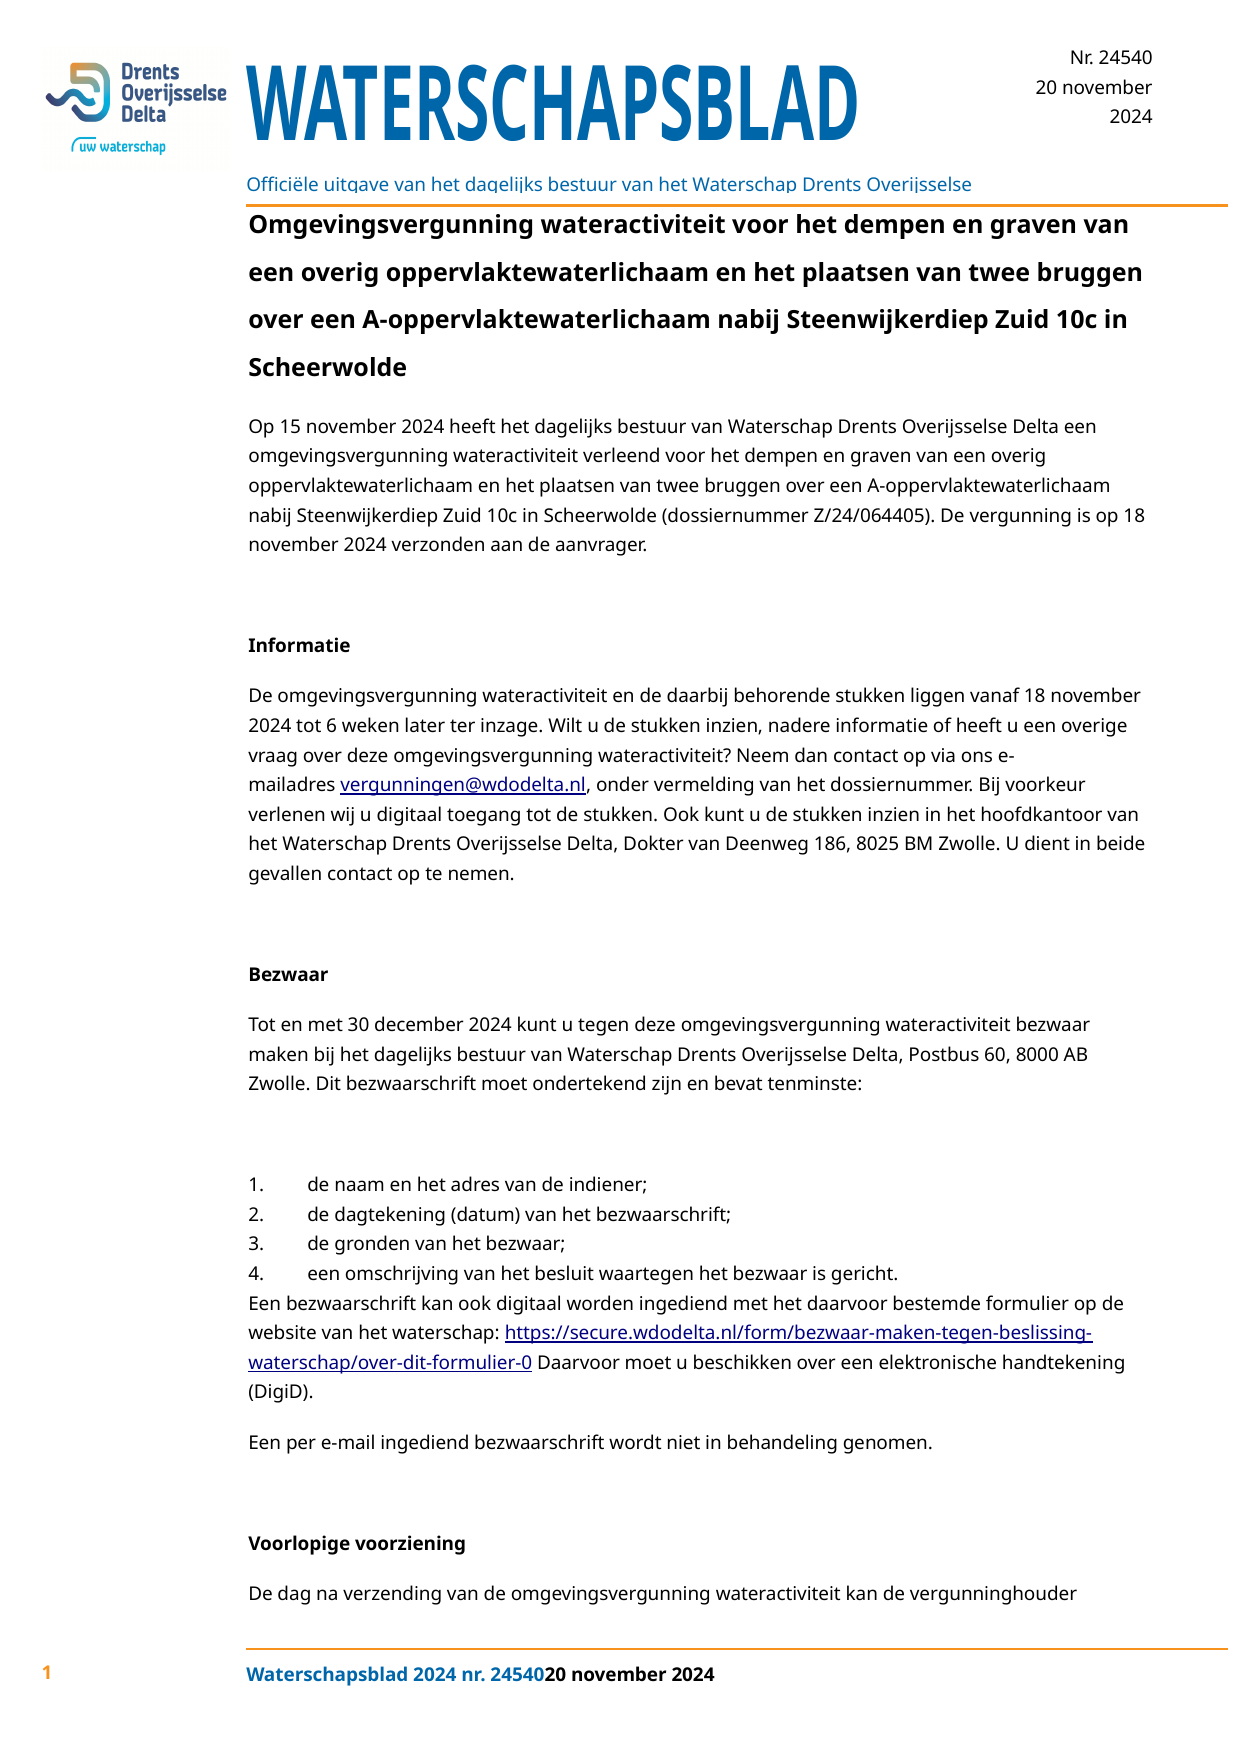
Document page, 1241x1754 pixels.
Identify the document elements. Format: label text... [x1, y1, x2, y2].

list de gronden van het bezwaar; [248, 1231, 1152, 1256]
text De omgevingsvergunning wateractiviteit en de daarbij behorende stukken liggen vanaf 18 november 2024 tot 6 weken later ter inzage. Wilt u de stukken inzien, nadere informatie of heeft u een overige vraag over deze omgevingsvergunning wateractiviteit? Neem dan contact op via ons e-mailadres vergunningen@wdodelta.nl, onder vermelding van het dossiernummer. Bij voorkeur verlenen wij u digitaal toegang tot de stukken. Ook kunt u de stukken inzien in het hoofdkantoor van het Waterschap Drents Overijsselse Delta, Dokter van Deenweg 186, 8025 BM Zwolle. U dient in beide gevallen contact op te nemen. [248, 683, 1152, 886]
text Een per e-mail ingediend bezwaarschrift wordt niet in behandeling genomen. [248, 1429, 1152, 1455]
list de naam en het adres van de indiener; [248, 1171, 1152, 1197]
text Voorlopige voorziening [248, 1530, 1152, 1556]
text Een bezwaarschrift kan ook digitaal worden ingediend met het daarvoor bestemde formulier op de website van het waterschap: https://secure.wdodelta.nl/form/bezwaar-maken-tegen-beslissing-waterschap/over-dit-formulier-0 Daarvoor moet u beschikken over een elektronische handtekening (DigiD). [248, 1290, 1152, 1404]
text De dag na verzending van de omgevingsvergunning wateractiviteit kan de vergunninghouder [248, 1580, 1152, 1606]
list de dagtekening (datum) van het bezwaarschrift; [248, 1201, 1152, 1227]
text Informatie [248, 632, 1152, 658]
text Tot en met 30 december 2024 kunt u tegen deze omgevingsvergunning wateractiviteit bezwaar maken bij het dagelijks bestuur van Waterschap Drents Overijsselse Delta, Postbus 60, 8000 AB Zwolle. Dit bezwaarschrift moet ondertekend zijn en bevat tenminste: [248, 1011, 1152, 1096]
picture [41, 47, 231, 172]
text Omgevingsvergunning wateractiviteit voor het dempen en graven van een overig oppervlaktewaterlichaam en het plaatsen van twee bruggen over een A-oppervlaktewaterlichaam nabij Steenwijkerdiep Zuid 10c in Scheerwolde [248, 207, 1152, 384]
text Op 15 november 2024 heeft het dagelijks bestuur van Waterschap Drents Overijsselse Delta een omgevingsvergunning wateractiviteit verleend voor het dempen en graven van een overig oppervlaktewaterlichaam en het plaatsen van twee bruggen over een A-oppervlaktewaterlichaam nabij Steenwijkerdiep Zuid 10c in Scheerwolde (dossiernummer Z/24/064405). De vergunning is op 18 november 2024 verzonden aan de aanvrager. [248, 413, 1152, 557]
list een omschrijving van het besluit waartegen het bezwaar is gericht. [248, 1260, 1152, 1286]
text Bezwaar [248, 961, 1152, 987]
